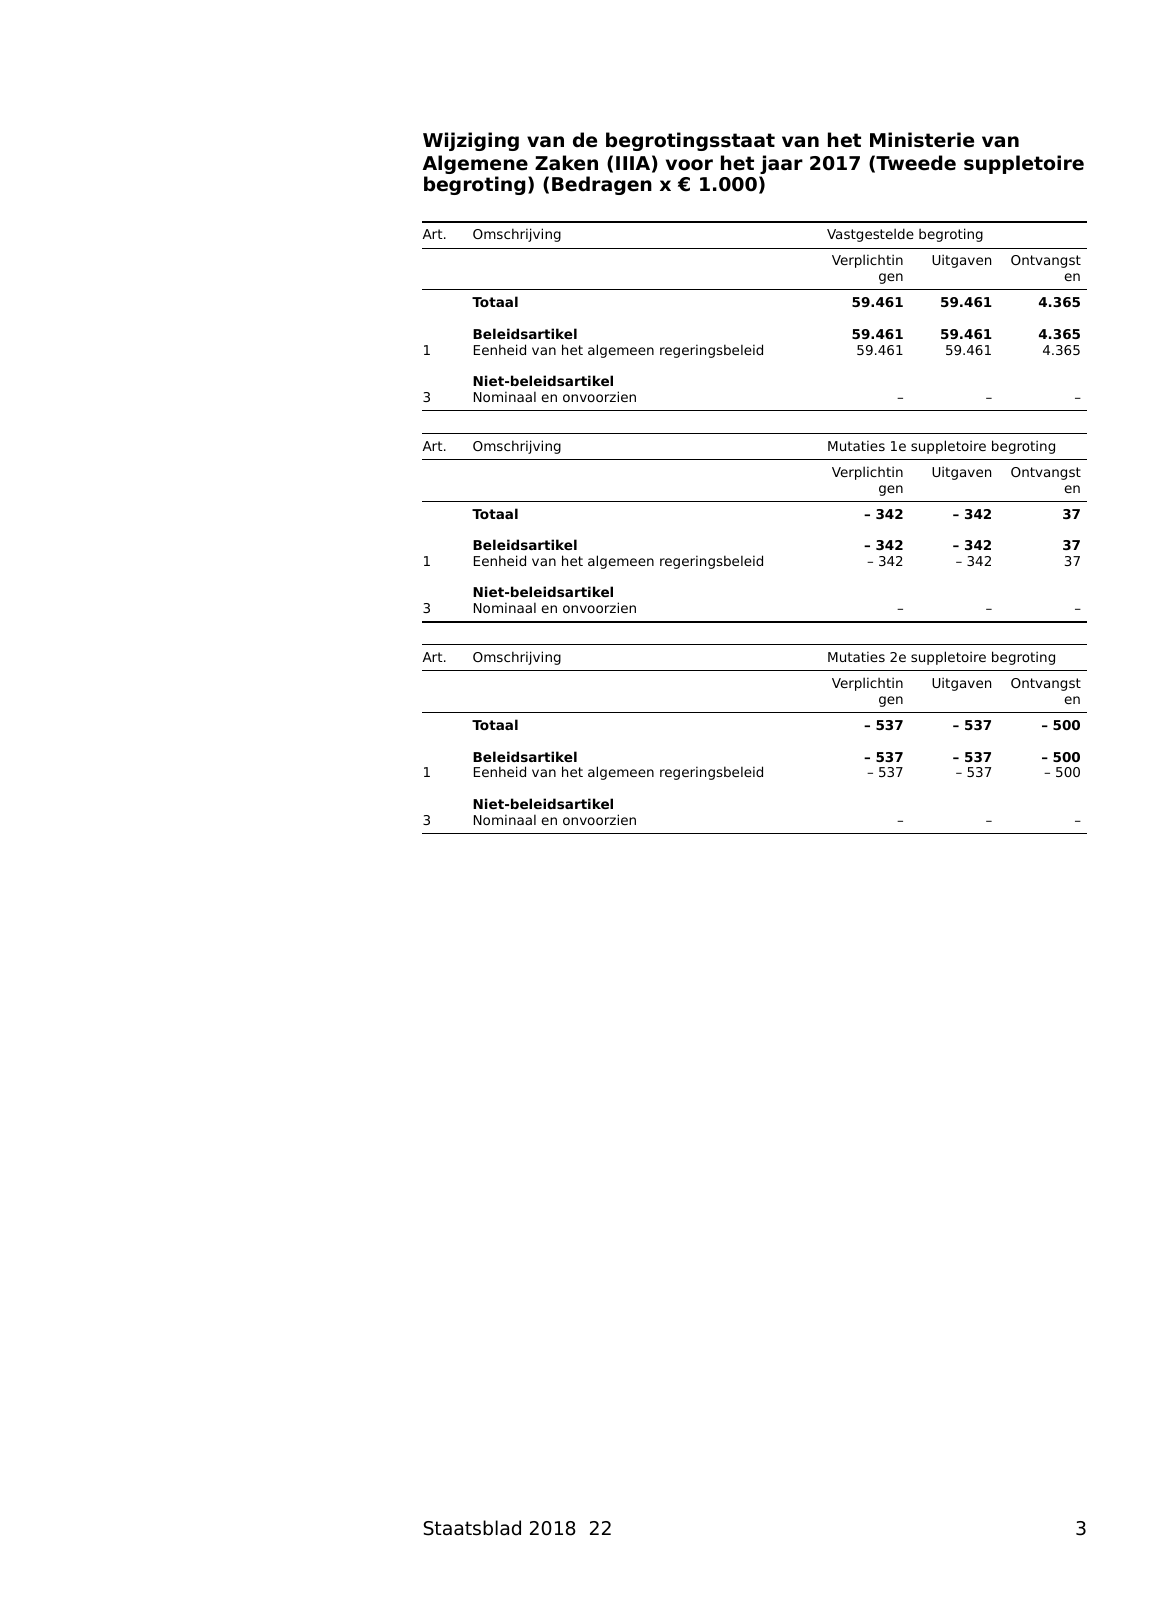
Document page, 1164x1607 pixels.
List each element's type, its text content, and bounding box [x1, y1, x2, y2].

table_cell 1 [422, 554, 467, 569]
table_cell 37 [998, 502, 1087, 522]
table_cell – 342 [910, 554, 998, 569]
table_cell Nominaal en onvoorzien [467, 601, 821, 621]
table_cell Uitgaven [910, 249, 998, 289]
table_cell – 500 [998, 765, 1087, 781]
table_cell [821, 522, 909, 538]
table_cell – [821, 390, 909, 410]
table_cell – 500 [998, 713, 1087, 734]
table_cell [910, 358, 998, 374]
table_cell Beleidsartikel [467, 538, 821, 554]
table_cell 3 [422, 601, 467, 621]
table_cell 59.461 [821, 327, 909, 342]
table_cell Uitgaven [910, 671, 998, 712]
table_cell – 500 [998, 750, 1087, 765]
table_cell Ontvangsten [998, 671, 1087, 712]
table_cell [821, 570, 909, 585]
table_cell 1 [422, 342, 467, 358]
table_cell [467, 249, 821, 289]
table_cell – 537 [821, 765, 909, 781]
table_header Mutaties 2e suppletoire begroting [821, 645, 1087, 670]
table_header Omschrijving [467, 645, 821, 670]
table_cell [422, 585, 467, 601]
table_cell [998, 797, 1087, 812]
table_cell – 342 [910, 538, 998, 554]
table_cell [422, 311, 467, 327]
table_header Mutaties 1e suppletoire begroting [821, 434, 1087, 459]
table_cell – [910, 390, 998, 410]
table_cell – 537 [910, 765, 998, 781]
table_cell [910, 734, 998, 749]
table_cell – [998, 813, 1087, 833]
table_cell – 537 [910, 713, 998, 734]
table_cell [821, 311, 909, 327]
table_cell – [910, 813, 998, 833]
table_cell – [910, 601, 998, 621]
table_cell [998, 358, 1087, 374]
table_cell 59.461 [821, 342, 909, 358]
table_cell Totaal [467, 290, 821, 311]
table_cell – [821, 601, 909, 621]
table_cell [467, 671, 821, 712]
table_cell [422, 713, 467, 734]
table_cell [467, 734, 821, 749]
table_cell [422, 750, 467, 765]
table_header Art. [422, 645, 467, 670]
table_cell Nominaal en onvoorzien [467, 390, 821, 410]
table_cell [422, 538, 467, 554]
table_cell [998, 585, 1087, 601]
table_cell [422, 327, 467, 342]
table_cell 37 [998, 538, 1087, 554]
table_cell [422, 502, 467, 522]
table_cell Beleidsartikel [467, 327, 821, 342]
table_cell [821, 358, 909, 374]
table_cell [910, 570, 998, 585]
table_cell [910, 585, 998, 601]
table_cell Ontvangsten [998, 460, 1087, 501]
table_cell [821, 734, 909, 749]
table_header Vastgestelde begroting [821, 223, 1087, 247]
table_cell [467, 358, 821, 374]
table_cell 59.461 [910, 327, 998, 342]
table_cell [422, 358, 467, 374]
table_header Omschrijving [467, 434, 821, 459]
table_header Art. [422, 223, 467, 247]
table_cell Niet-beleidsartikel [467, 374, 821, 389]
table_cell [422, 290, 467, 311]
table_cell 1 [422, 765, 467, 781]
table_cell – 342 [821, 538, 909, 554]
table_cell – [998, 601, 1087, 621]
table_cell [422, 374, 467, 389]
table_header Art. [422, 434, 467, 459]
table_cell Ontvangsten [998, 249, 1087, 289]
table_cell Totaal [467, 502, 821, 522]
table_cell 3 [422, 390, 467, 410]
table_cell – 342 [821, 502, 909, 522]
table_cell 37 [998, 554, 1087, 569]
table_cell [821, 781, 909, 797]
table_cell [422, 671, 467, 712]
table_cell Nominaal en onvoorzien [467, 813, 821, 833]
table_cell Verplichtingen [821, 460, 909, 501]
table_cell [422, 797, 467, 812]
table_cell [910, 797, 998, 812]
table_cell Verplichtingen [821, 249, 909, 289]
table_cell 4.365 [998, 342, 1087, 358]
table_cell [467, 311, 821, 327]
table_cell [998, 734, 1087, 749]
table_cell 4.365 [998, 327, 1087, 342]
table_cell [821, 585, 909, 601]
table_cell [910, 374, 998, 389]
table_cell 4.365 [998, 290, 1087, 311]
table_cell [422, 734, 467, 749]
table_cell [467, 460, 821, 501]
table_cell – 342 [910, 502, 998, 522]
table_cell [422, 460, 467, 501]
table_cell Eenheid van het algemeen regeringsbeleid [467, 342, 821, 358]
table_cell [422, 781, 467, 797]
table_cell – [998, 390, 1087, 410]
table_cell [821, 374, 909, 389]
table_cell 3 [422, 813, 467, 833]
table_cell – [821, 813, 909, 833]
table_cell 59.461 [910, 290, 998, 311]
subtitle Wijziging van de begrotingsstaat van het Ministerie van Algemene Zaken (IIIA) voor het jaar 2017 (Tweede suppletoire begroting) (Bedragen x € 1.000) [422, 130, 1087, 196]
table_cell [467, 522, 821, 538]
table_cell [910, 781, 998, 797]
table_cell [467, 570, 821, 585]
table_cell – 537 [821, 750, 909, 765]
table_cell Niet-beleidsartikel [467, 797, 821, 812]
table_cell [422, 570, 467, 585]
table_cell [910, 522, 998, 538]
table_cell [821, 797, 909, 812]
table_cell Totaal [467, 713, 821, 734]
table_cell 59.461 [821, 290, 909, 311]
table_cell [998, 781, 1087, 797]
table_header Omschrijving [467, 223, 821, 247]
table_cell [467, 781, 821, 797]
table_cell – 342 [821, 554, 909, 569]
table_cell Eenheid van het algemeen regeringsbeleid [467, 765, 821, 781]
table_cell [422, 522, 467, 538]
table_cell [998, 570, 1087, 585]
table_cell [422, 249, 467, 289]
table_cell [998, 311, 1087, 327]
table_cell Uitgaven [910, 460, 998, 501]
table_cell – 537 [910, 750, 998, 765]
table_cell [910, 311, 998, 327]
table_cell [998, 374, 1087, 389]
table_cell Eenheid van het algemeen regeringsbeleid [467, 554, 821, 569]
table_cell 59.461 [910, 342, 998, 358]
table_cell [998, 522, 1087, 538]
table_cell Verplichtingen [821, 671, 909, 712]
table_cell Niet-beleidsartikel [467, 585, 821, 601]
table_cell Beleidsartikel [467, 750, 821, 765]
table_cell – 537 [821, 713, 909, 734]
